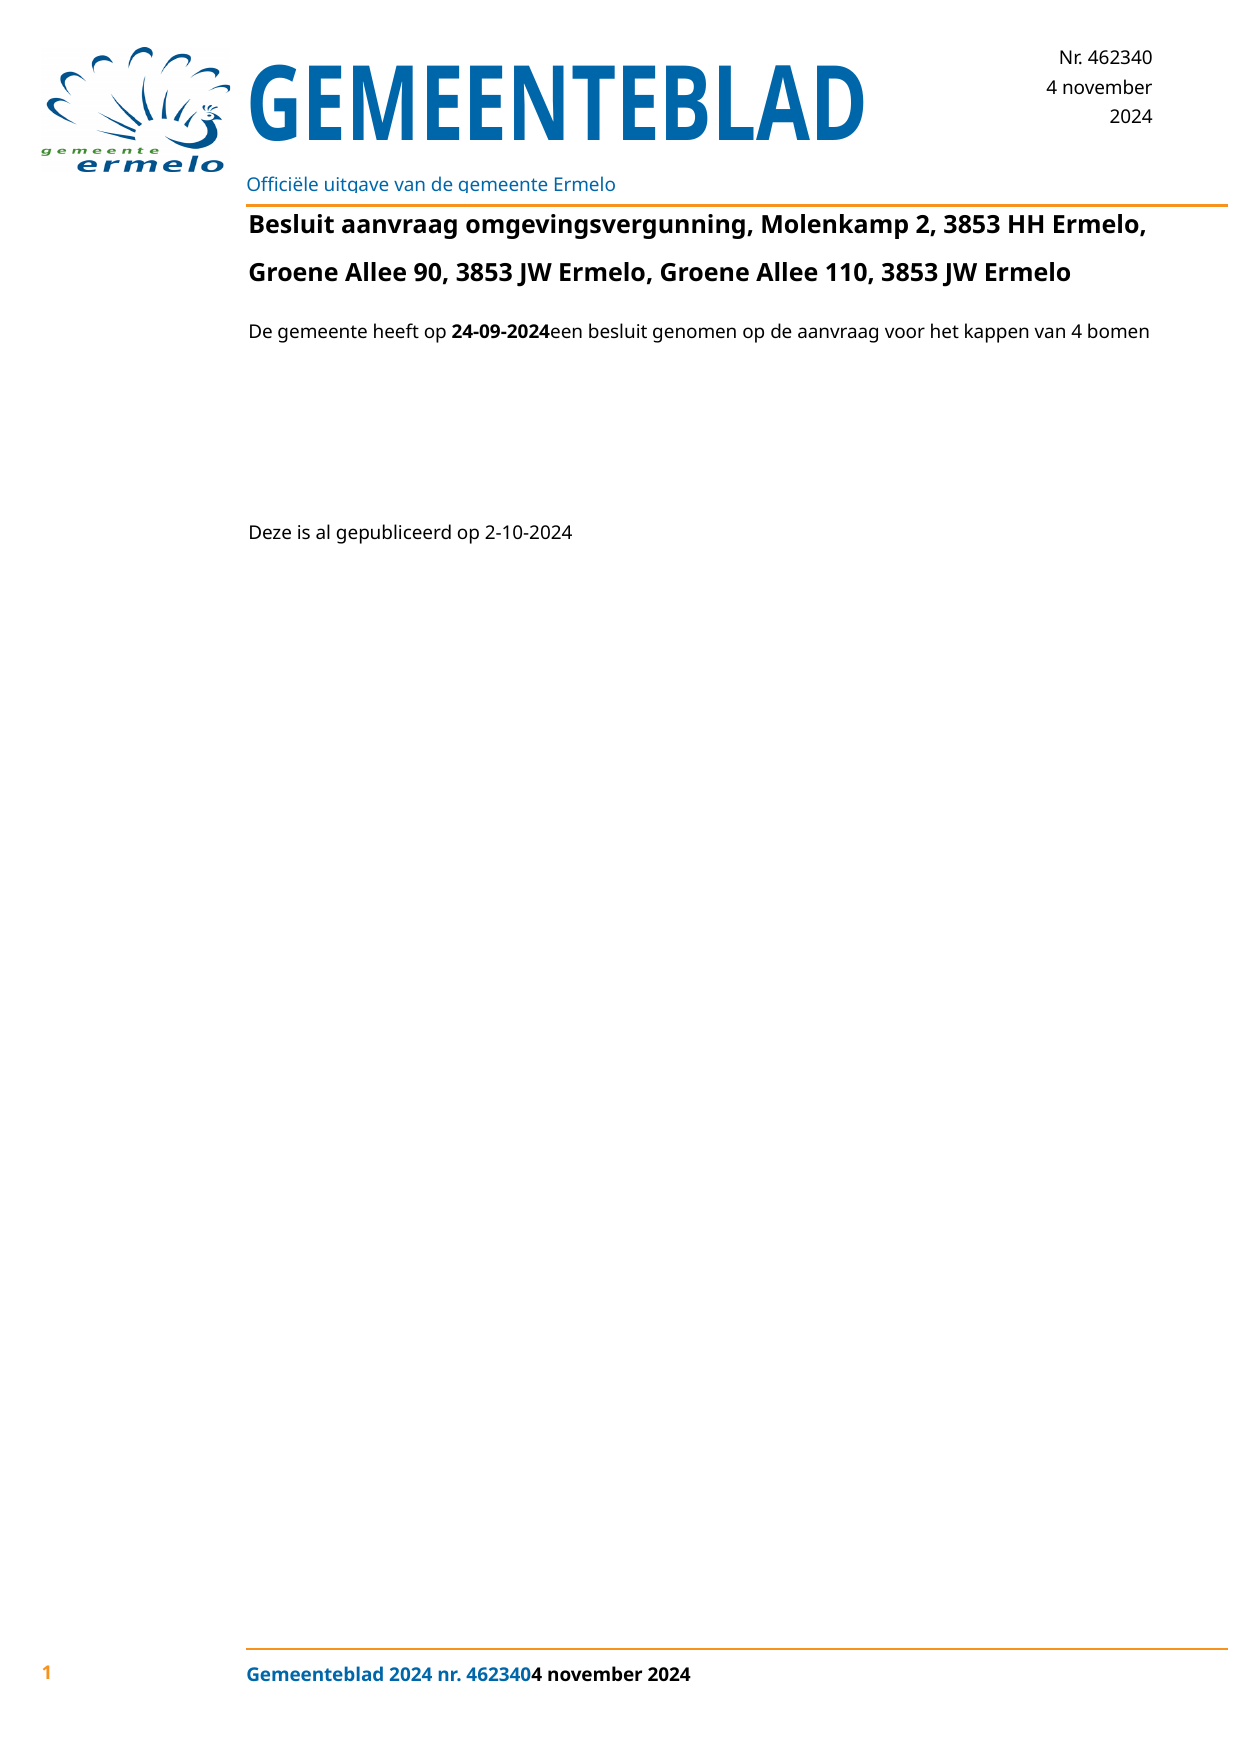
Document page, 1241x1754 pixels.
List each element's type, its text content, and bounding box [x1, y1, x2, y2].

text Besluit aanvraag omgevingsvergunning, Molenkamp 2, 3853 HH Ermelo, Groene Allee 90, 3853 JW Ermelo, Groene Allee 110, 3853 JW Ermelo [248, 207, 1152, 288]
picture [41, 47, 231, 172]
text Deze is al gepubliceerd op 2-10-2024 [248, 519, 1152, 545]
text De gemeente heeft op 24-09-2024een besluit genomen op de aanvraag voor het kappen van 4 bomen [248, 318, 1152, 344]
